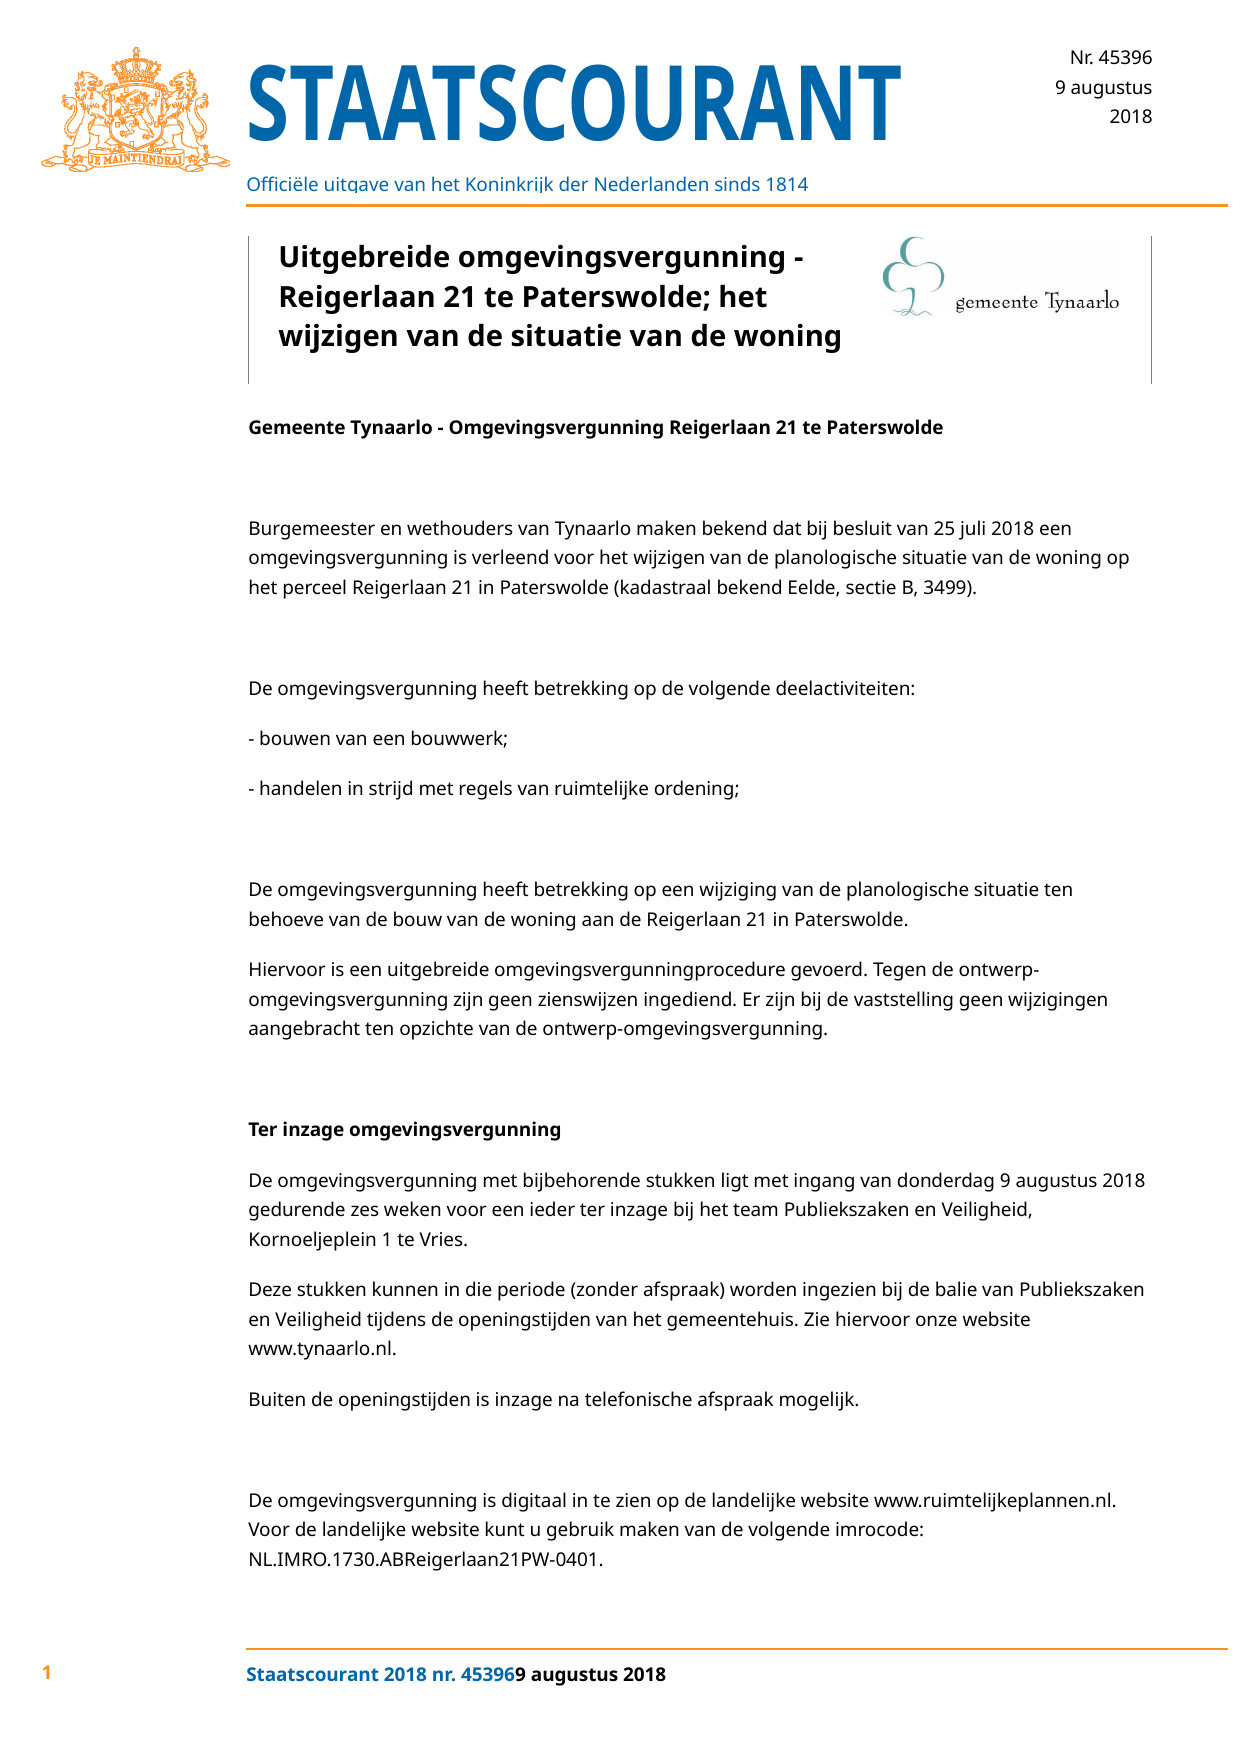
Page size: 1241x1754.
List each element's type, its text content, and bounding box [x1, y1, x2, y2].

text Ter inzage omgevingsvergunning [248, 1116, 1152, 1142]
text De omgevingsvergunning heeft betrekking op een wijziging van de planologische situatie ten behoeve van de bouw van de woning aan de Reigerlaan 21 in Paterswolde. [248, 876, 1152, 932]
text Deze stukken kunnen in die periode (zonder afspraak) worden ingezien bij de balie van Publiekszaken en Veiligheid tijdens de openingstijden van het gemeentehuis. Zie hiervoor onze website www.tynaarlo.nl. [248, 1276, 1152, 1361]
table_header Uitgebreide omgevingsvergunning - Reigerlaan 21 te Paterswolde; het wijzigen van de situatie van de woning [249, 236, 850, 384]
picture [882, 236, 1119, 316]
table_header [850, 236, 1151, 384]
text De omgevingsvergunning is digitaal in te zien op de landelijke website www.ruimtelijkeplannen.nl. Voor de landelijke website kunt u gebruik maken van de volgende imrocode: NL.IMRO.1730.ABReigerlaan21PW-0401. [248, 1487, 1152, 1572]
text De omgevingsvergunning heeft betrekking op de volgende deelactiviteiten: [248, 675, 1152, 701]
text Burgemeester en wethouders van Tynaarlo maken bekend dat bij besluit van 25 juli 2018 een omgevingsvergunning is verleend voor het wijzigen van de planologische situatie van de woning op het perceel Reigerlaan 21 in Paterswolde (kadastraal bekend Eelde, sectie B, 3499). [248, 515, 1152, 600]
text Hiervoor is een uitgebreide omgevingsvergunningprocedure gevoerd. Tegen de ontwerp-omgevingsvergunning zijn geen zienswijzen ingediend. Er zijn bij de vaststelling geen wijzigingen aangebracht ten opzichte van de ontwerp-omgevingsvergunning. [248, 956, 1152, 1041]
text Gemeente Tynaarlo - Omgevingsvergunning Reigerlaan 21 te Paterswolde [248, 414, 1152, 440]
text - handelen in strijd met regels van ruimtelijke ordening; [248, 776, 1152, 801]
text De omgevingsvergunning met bijbehorende stukken ligt met ingang van donderdag 9 augustus 2018 gedurende zes weken voor een ieder ter inzage bij het team Publiekszaken en Veiligheid, Kornoeljeplein 1 te Vries. [248, 1167, 1152, 1252]
picture [41, 47, 231, 172]
text - bouwen van een bouwwerk; [248, 725, 1152, 751]
text Buiten de openingstijden is inzage na telefonische afspraak mogelijk. [248, 1386, 1152, 1412]
